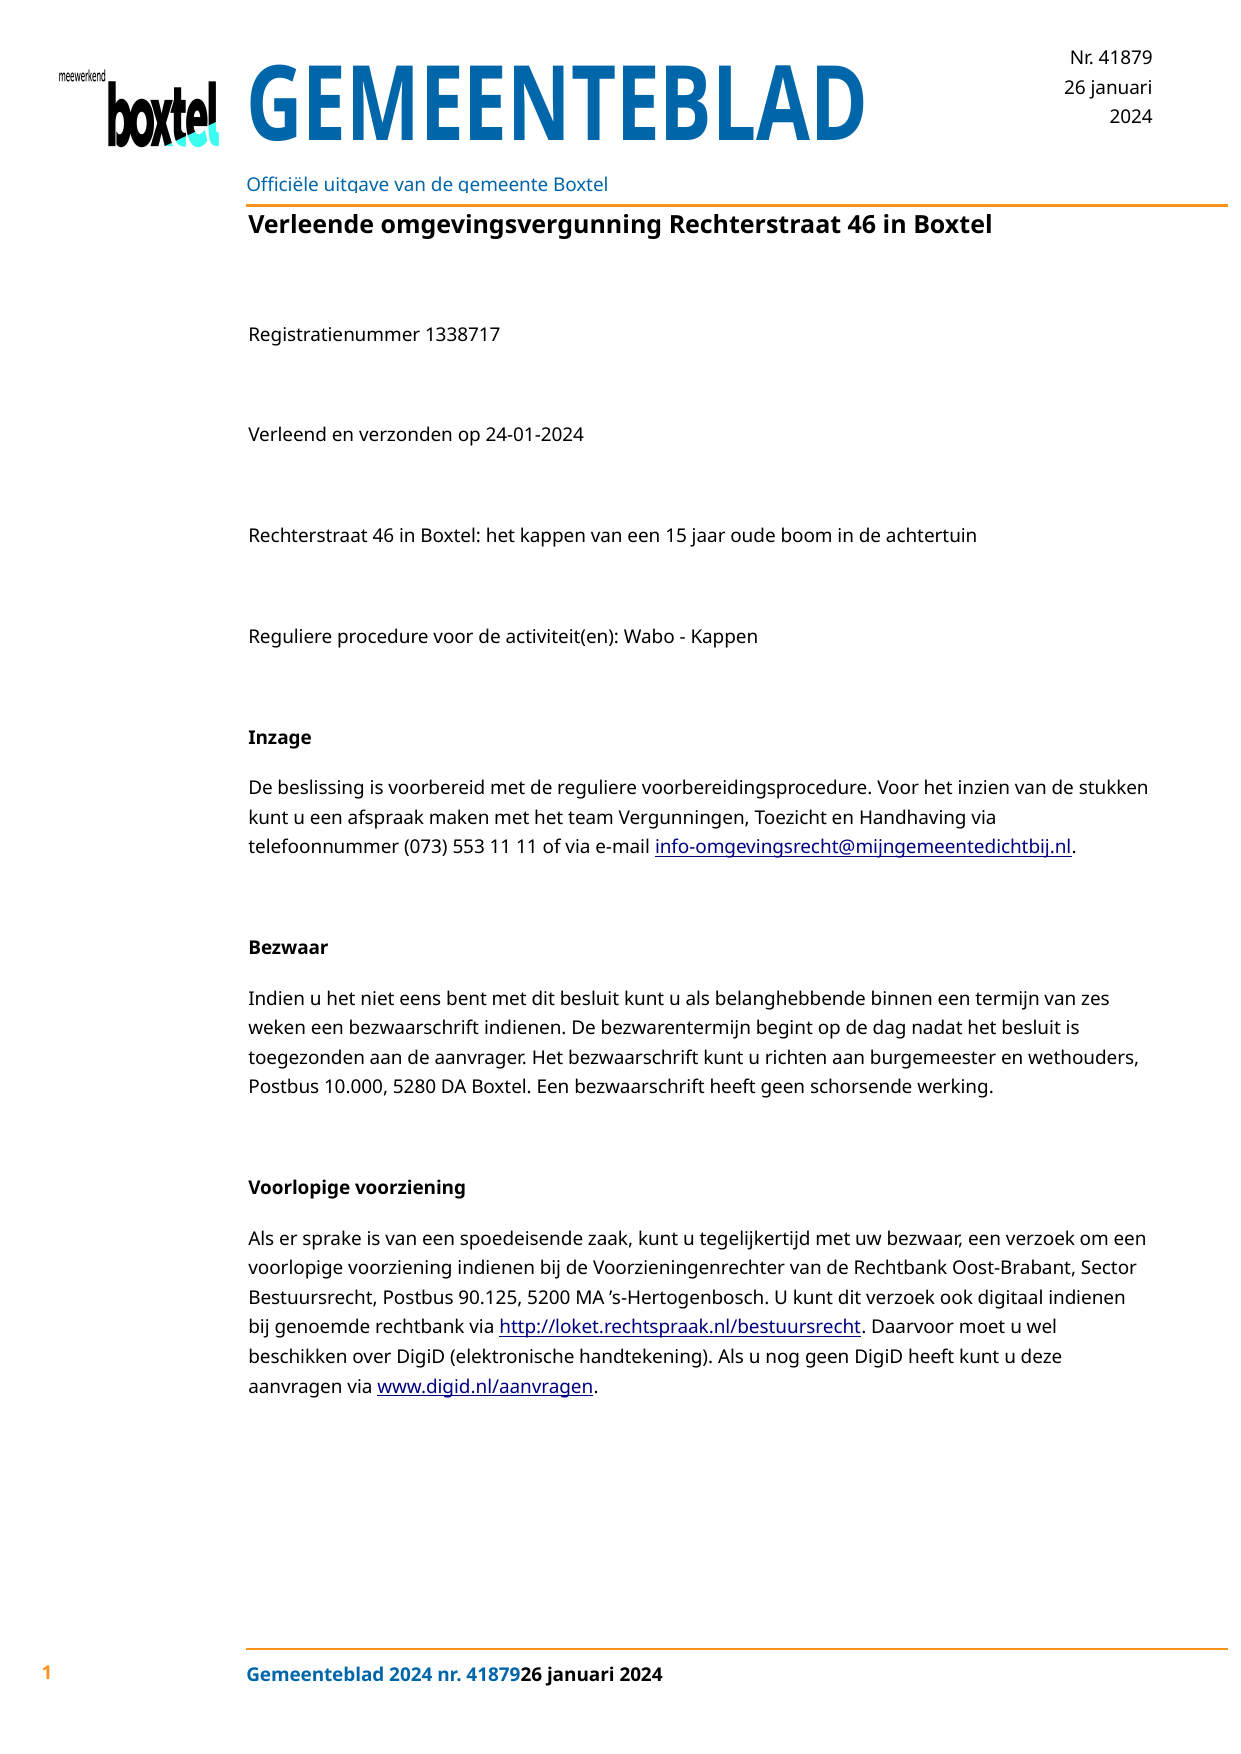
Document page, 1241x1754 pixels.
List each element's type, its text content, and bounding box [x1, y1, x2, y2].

text Reguliere procedure voor de activiteit(en): Wabo - Kappen [248, 623, 1152, 649]
text De beslissing is voorbereid met de reguliere voorbereidingsprocedure. Voor het inzien van de stukken kunt u een afspraak maken met het team Vergunningen, Toezicht en Handhaving via telefoonnummer (073) 553 11 11 of via e-mail info-omgevingsrecht@mijngemeentedichtbij.nl. [248, 774, 1152, 859]
text Als er sprake is van een spoedeisende zaak, kunt u tegelijkertijd met uw bezwaar, een verzoek om een voorlopige voorziening indienen bij de Voorzieningenrechter van de Rechtbank Oost-Brabant, Sector Bestuursrecht, Postbus 90.125, 5200 MA ’s-Hertogenbosch. U kunt dit verzoek ook digitaal indienen bij genoemde rechtbank via http://loket.rechtspraak.nl/bestuursrecht. Daarvoor moet u wel beschikken over DigiD (elektronische handtekening). Als u nog geen DigiD heeft kunt u deze aanvragen via www.digid.nl/aanvragen. [248, 1225, 1152, 1398]
text Indien u het niet eens bent met dit besluit kunt u als belanghebbende binnen een termijn van zes weken een bezwaarschrift indienen. De bezwarentermijn begint op de dag nadat het besluit is toegezonden aan de aanvrager. Het bezwaarschrift kunt u richten aan burgemeester en wethouders, Postbus 10.000, 5280 DA Boxtel. Een bezwaarschrift heeft geen schorsende werking. [248, 985, 1152, 1099]
text Registratienummer 1338717 [248, 321, 1152, 346]
text Voorlopige voorziening [248, 1174, 1152, 1200]
text Verleende omgevingsvergunning Rechterstraat 46 in Boxtel [248, 207, 1152, 241]
picture [41, 47, 231, 172]
text Bezwaar [248, 934, 1152, 960]
text Inzage [248, 724, 1152, 750]
text Verleend en verzonden op 24-01-2024 [248, 422, 1152, 447]
text Rechterstraat 46 in Boxtel: het kappen van een 15 jaar oude boom in de achtertuin [248, 522, 1152, 548]
